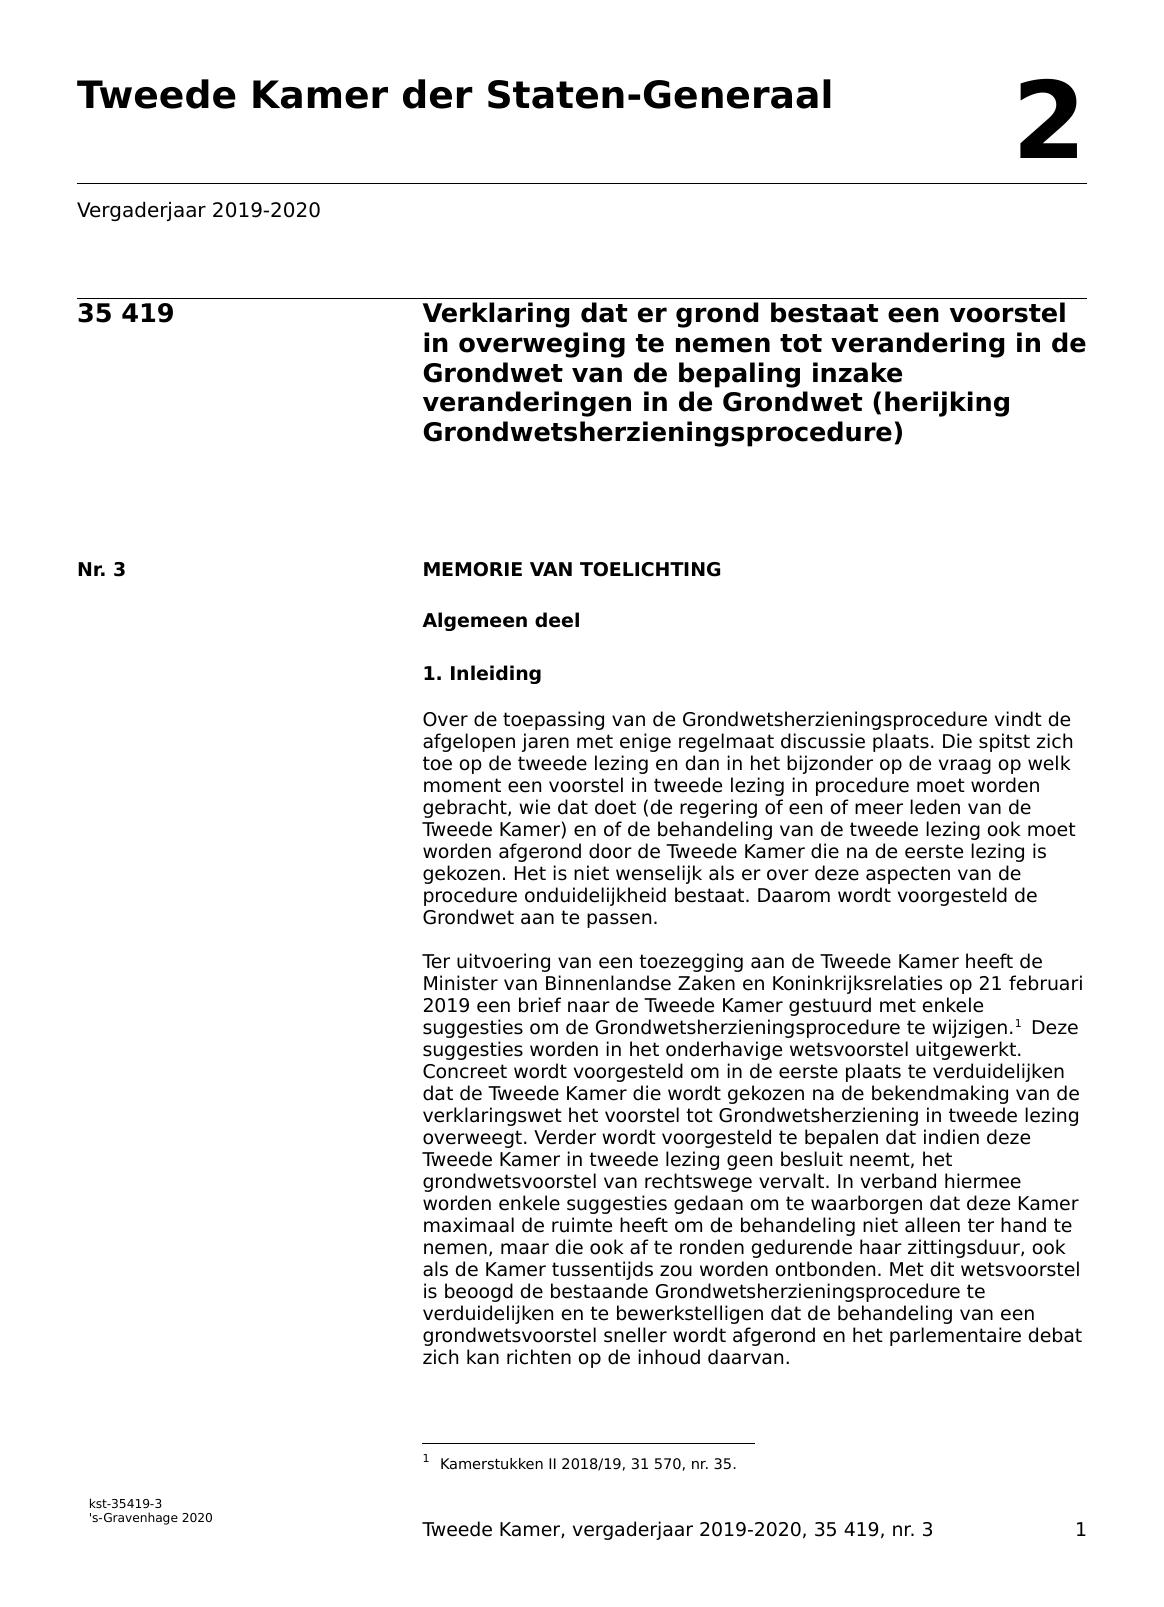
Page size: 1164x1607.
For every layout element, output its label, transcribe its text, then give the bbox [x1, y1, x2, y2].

table_header 2 [886, 59, 1087, 183]
table_header Tweede Kamer der Staten-Generaal [77, 59, 886, 183]
text Over de toepassing van de Grondwetsherzieningsprocedure vindt de afgelopen jaren met enige regelmaat discussie plaats. Die spitst zich toe op de tweede lezing en dan in het bijzonder op de vraag op welk moment een voorstel in tweede lezing in procedure moet worden gebracht, wie dat doet (de regering of een of meer leden van de Tweede Kamer) en of de behandeling van de tweede lezing ook moet worden afgerond door de Tweede Kamer die na de eerste lezing is gekozen. Het is niet wenselijk als er over deze aspecten van de procedure onduidelijkheid bestaat. Daarom wordt voorgesteld de Grondwet aan te passen. [422, 709, 1087, 929]
text Ter uitvoering van een toezegging aan de Tweede Kamer heeft de Minister van Binnenlandse Zaken en Koninkrijksrelaties op 21 februari 2019 een brief naar de Tweede Kamer gestuurd met enkele suggesties om de Grondwetsherzieningsprocedure te wijzigen. Deze suggesties worden in het onderhavige wetsvoorstel uitgewerkt. Concreet wordt voorgesteld om in de eerste plaats te verduidelijken dat de Tweede Kamer die wordt gekozen na de bekendmaking van de verklaringswet het voorstel tot Grondwetsherziening in tweede lezing overweegt. Verder wordt voorgesteld te bepalen dat indien deze Tweede Kamer in tweede lezing geen besluit neemt, het grondwetsvoorstel van rechtswege vervalt. In verband hiermee worden enkele suggesties gedaan om te waarborgen dat deze Kamer maximaal de ruimte heeft om de behandeling niet alleen ter hand te nemen, maar die ook af te ronden gedurende haar zittingsduur, ook als de Kamer tussentijds zou worden ontbonden. Met dit wetsvoorstel is beoogd de bestaande Grondwetsherzieningsprocedure te verduidelijken en te bewerkstelligen dat de behandeling van een grondwetsvoorstel sneller wordt afgerond en het parlementaire debat zich kan richten op de inhoud daarvan. [422, 951, 1087, 1369]
text Kamerstukken II 2018/19, 31 570, nr. 35. [422, 1452, 1087, 1474]
text kst-35419-3 [88, 1497, 323, 1511]
text 's-Gravenhage 2020 [88, 1511, 323, 1525]
subtitle 35 419 Verklaring dat er grond bestaat een voorstel in overweging te nemen tot verandering in de Grondwet van de bepaling inzake veranderingen in de Grondwet (herijking Grondwetsherzieningsprocedure) [77, 299, 1087, 447]
subtitle Nr. 3 MEMORIE VAN TOELICHTING [77, 558, 1087, 580]
subtitle 1. Inleiding [422, 662, 1087, 684]
table_cell Vergaderjaar 2019-2020 [77, 184, 1087, 298]
subtitle Algemeen deel [422, 610, 1087, 632]
